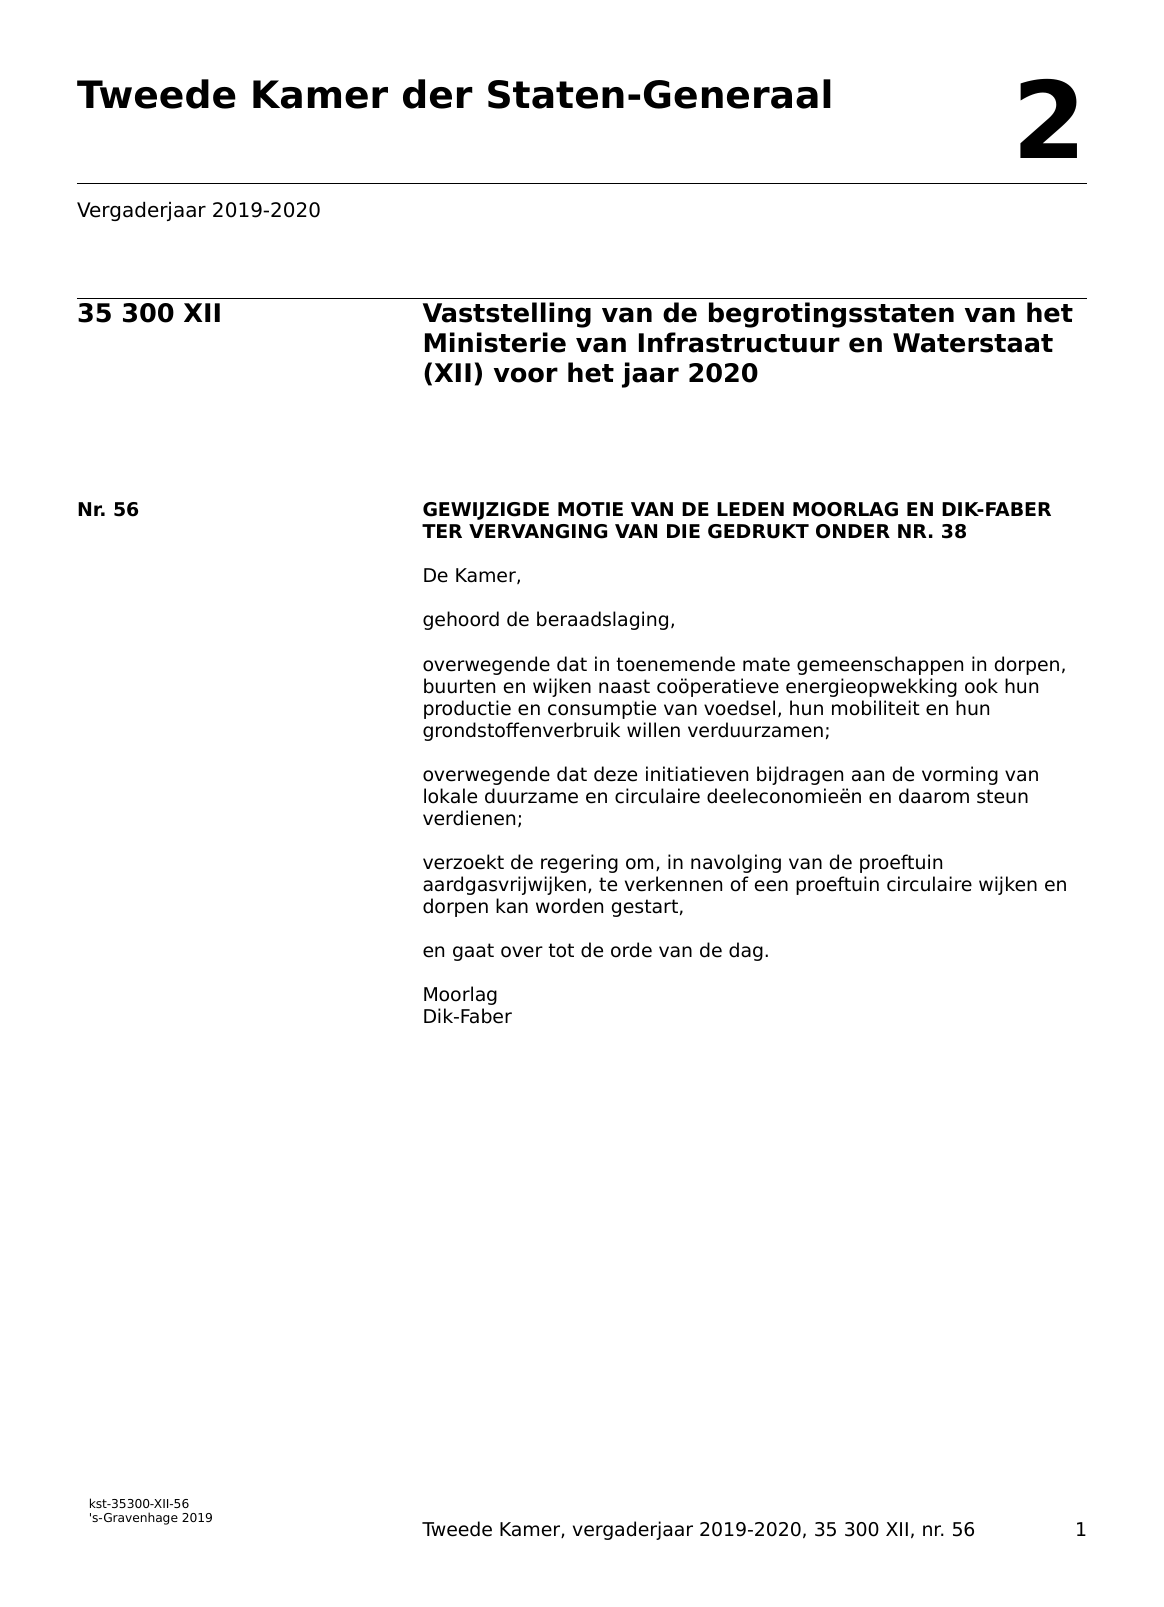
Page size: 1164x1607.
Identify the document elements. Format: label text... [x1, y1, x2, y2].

text Dik-Faber [422, 1006, 1087, 1028]
text Moorlag [422, 984, 1087, 1006]
text De Kamer, [422, 565, 1087, 587]
table_header Tweede Kamer der Staten-Generaal [77, 59, 886, 183]
text overwegende dat deze initiatieven bijdragen aan de vorming van lokale duurzame en circulaire deeleconomieën en daarom steun verdienen; [422, 764, 1087, 829]
text 's-Gravenhage 2019 [88, 1511, 323, 1525]
subtitle 35 300 XII Vaststelling van de begrotingsstaten van het Ministerie van Infrastructuur en Waterstaat (XII) voor het jaar 2020 [77, 299, 1087, 388]
text verzoekt de regering om, in navolging van de proeftuin aardgasvrijwijken, te verkennen of een proeftuin circulaire wijken en dorpen kan worden gestart, [422, 852, 1087, 918]
table_cell Vergaderjaar 2019-2020 [77, 184, 1087, 298]
subtitle Nr. 56 GEWIJZIGDE MOTIE VAN DE LEDEN MOORLAG EN DIK-FABER TER VERVANGING VAN DIE GEDRUKT ONDER NR. 38 [77, 499, 1087, 543]
table_header 2 [886, 59, 1087, 183]
text gehoord de beraadslaging, [422, 609, 1087, 631]
text overwegende dat in toenemende mate gemeenschappen in dorpen, buurten en wijken naast coöperatieve energieopwekking ook hun productie en consumptie van voedsel, hun mobiliteit en hun grondstoffenverbruik willen verduurzamen; [422, 653, 1087, 741]
text en gaat over tot de orde van de dag. [422, 940, 1087, 962]
text kst-35300-XII-56 [88, 1497, 323, 1511]
